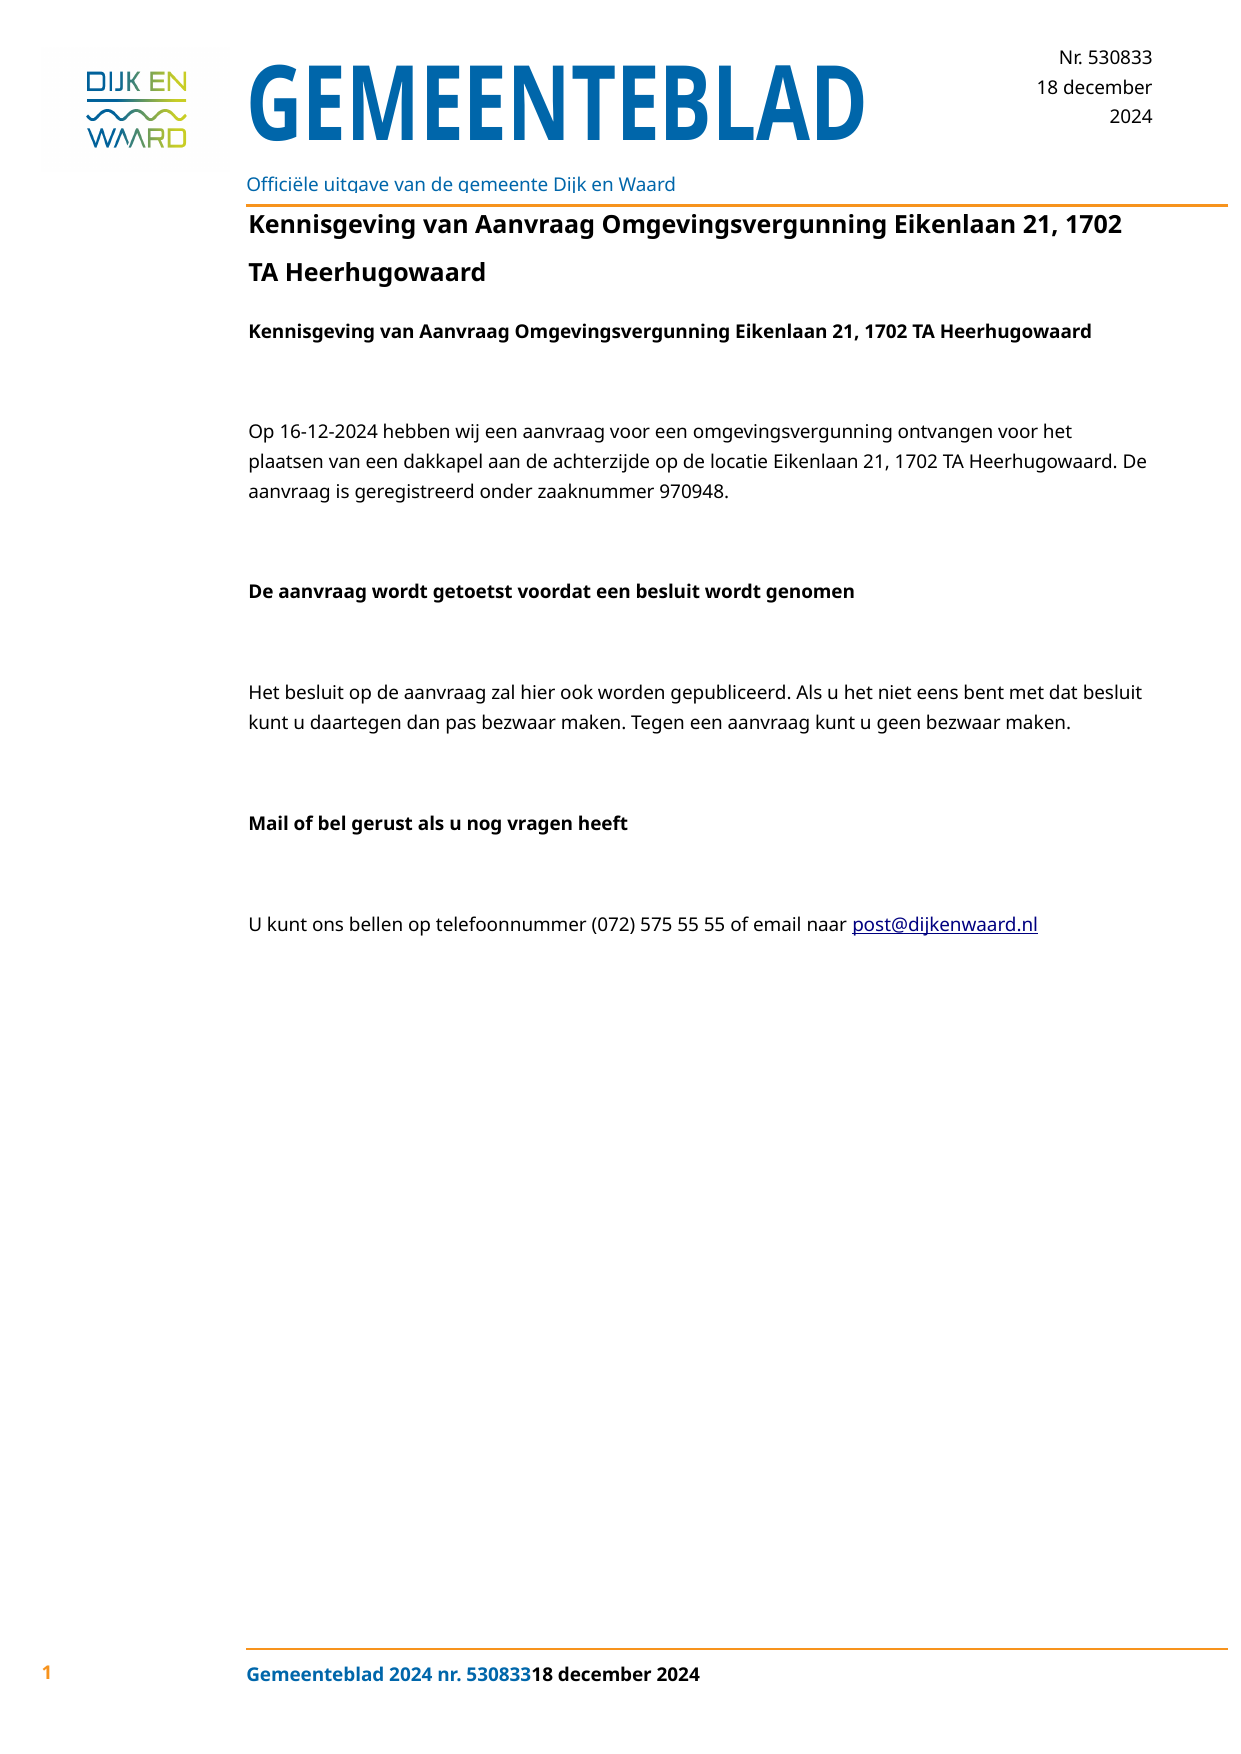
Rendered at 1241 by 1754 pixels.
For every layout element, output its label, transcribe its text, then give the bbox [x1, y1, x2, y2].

text De aanvraag wordt getoetst voordat een besluit wordt genomen [248, 579, 1152, 604]
text Op 16-12-2024 hebben wij een aanvraag voor een omgevingsvergunning ontvangen voor het plaatsen van een dakkapel aan de achterzijde op de locatie Eikenlaan 21, 1702 TA Heerhugowaard. De aanvraag is geregistreerd onder zaaknummer 970948. [248, 419, 1152, 504]
text Kennisgeving van Aanvraag Omgevingsvergunning Eikenlaan 21, 1702 TA Heerhugowaard [248, 207, 1152, 288]
picture [41, 47, 231, 172]
text Mail of bel gerust als u nog vragen heeft [248, 810, 1152, 836]
text U kunt ons bellen op telefoonnummer (072) 575 55 55 of email naar post@dijkenwaard.nl [248, 911, 1152, 937]
text Het besluit op de aanvraag zal hier ook worden gepubliceerd. Als u het niet eens bent met dat besluit kunt u daartegen dan pas bezwaar maken. Tegen een aanvraag kunt u geen bezwaar maken. [248, 679, 1152, 735]
text Kennisgeving van Aanvraag Omgevingsvergunning Eikenlaan 21, 1702 TA Heerhugowaard [248, 318, 1152, 344]
